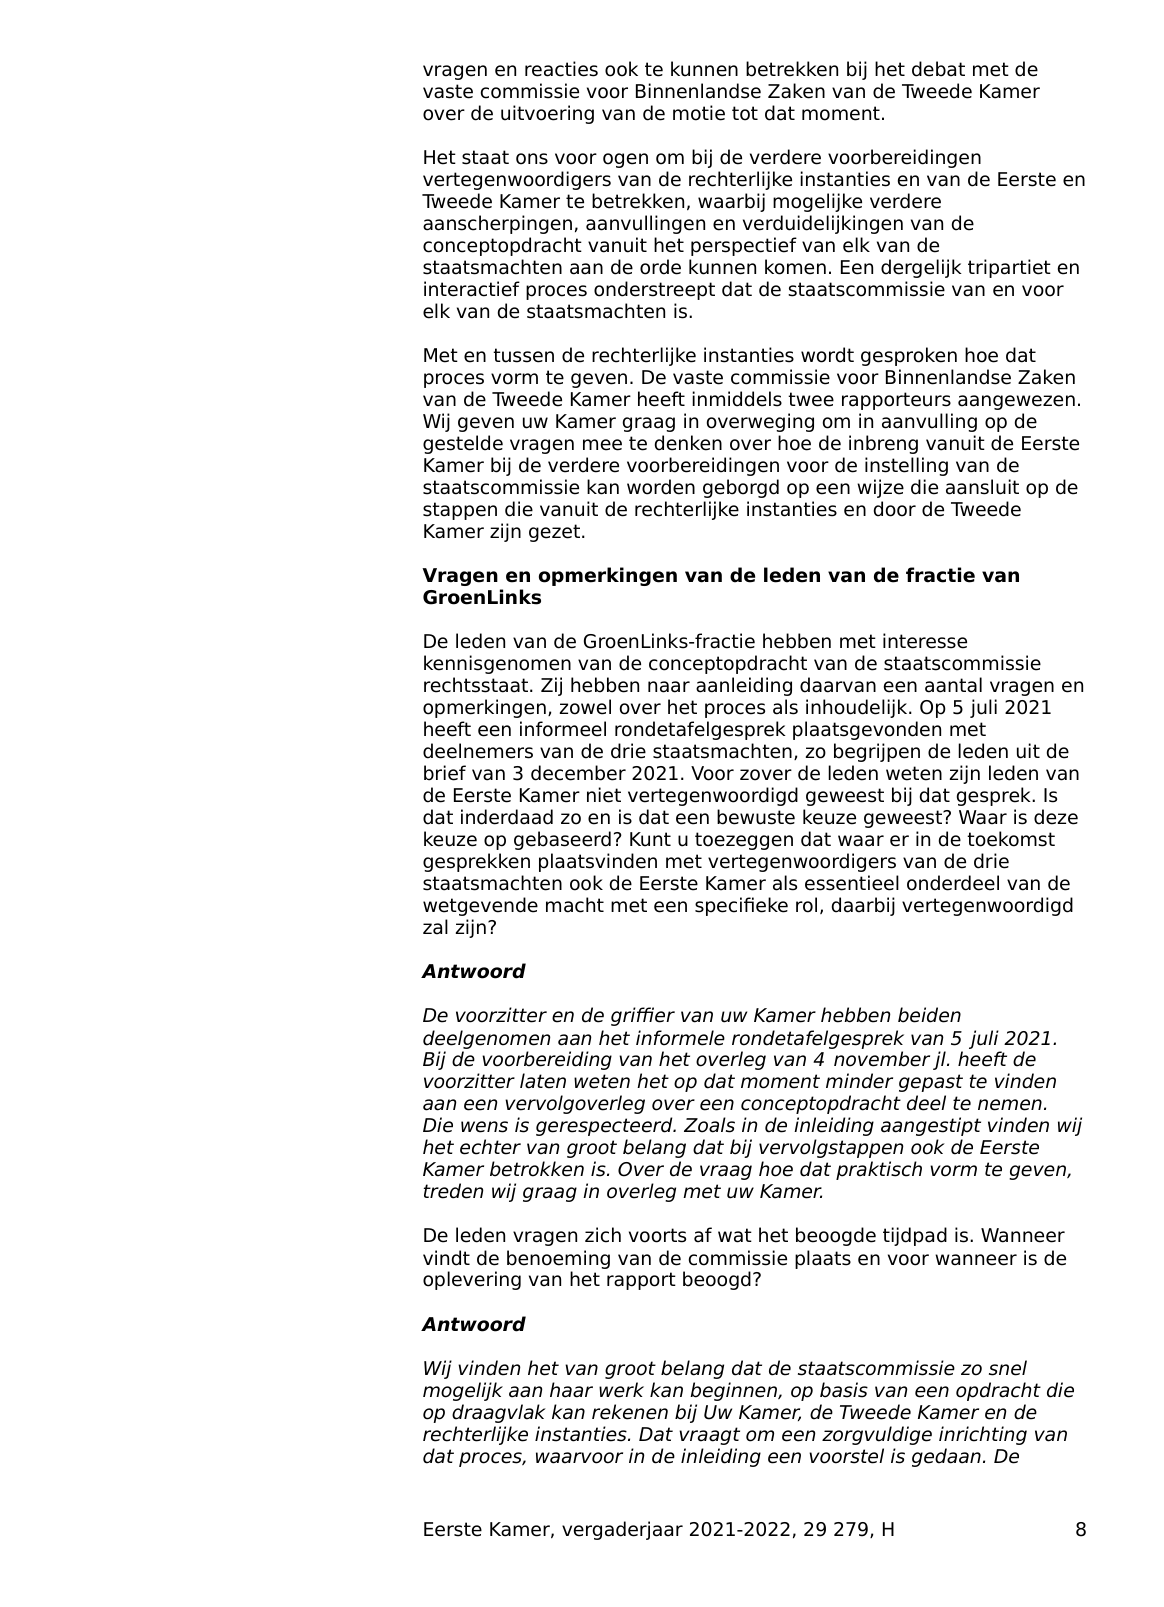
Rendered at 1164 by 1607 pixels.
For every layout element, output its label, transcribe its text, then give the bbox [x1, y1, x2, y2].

text De leden vragen zich voorts af wat het beoogde tijdpad is. Wanneer vindt de benoeming van de commissie plaats en voor wanneer is de oplevering van het rapport beoogd? [422, 1225, 1087, 1291]
text Het staat ons voor ogen om bij de verdere voorbereidingen vertegenwoordigers van de rechterlijke instanties en van de Eerste en Tweede Kamer te betrekken, waarbij mogelijke verdere aanscherpingen, aanvullingen en verduidelijkingen van de conceptopdracht vanuit het perspectief van elk van de staatsmachten aan de orde kunnen komen. Een dergelijk tripartiet en interactief proces onderstreept dat de staatscommissie van en voor elk van de staatsmachten is. [422, 147, 1087, 323]
text vragen en reacties ook te kunnen betrekken bij het debat met de vaste commissie voor Binnenlandse Zaken van de Tweede Kamer over de uitvoering van de motie tot dat moment. [422, 59, 1087, 125]
text De leden van de GroenLinks-fractie hebben met interesse kennisgenomen van de conceptopdracht van de staatscommissie rechtsstaat. Zij hebben naar aanleiding daarvan een aantal vragen en opmerkingen, zowel over het proces als inhoudelijk. Op 5 juli 2021 heeft een informeel rondetafelgesprek plaatsgevonden met deelnemers van de drie staatsmachten, zo begrijpen de leden uit de brief van 3 december 2021. Voor zover de leden weten zijn leden van de Eerste Kamer niet vertegenwoordigd geweest bij dat gesprek. Is dat inderdaad zo en is dat een bewuste keuze geweest? Waar is deze keuze op gebaseerd? Kunt u toezeggen dat waar er in de toekomst gesprekken plaatsvinden met vertegenwoordigers van de drie staatsmachten ook de Eerste Kamer als essentieel onderdeel van de wetgevende macht met een specifieke rol, daarbij vertegenwoordigd zal zijn? [422, 631, 1087, 939]
text Met en tussen de rechterlijke instanties wordt gesproken hoe dat proces vorm te geven. De vaste commissie voor Binnenlandse Zaken van de Tweede Kamer heeft inmiddels twee rapporteurs aangewezen. Wij geven uw Kamer graag in overweging om in aanvulling op de gestelde vragen mee te denken over hoe de inbreng vanuit de Eerste Kamer bij de verdere voorbereidingen voor de instelling van de staatscommissie kan worden geborgd op een wijze die aansluit op de stappen die vanuit de rechterlijke instanties en door de Tweede Kamer zijn gezet. [422, 345, 1087, 543]
subtitle Antwoord [422, 1313, 1087, 1336]
text Wij vinden het van groot belang dat de staatscommissie zo snel mogelijk aan haar werk kan beginnen, op basis van een opdracht die op draagvlak kan rekenen bij Uw Kamer, de Tweede Kamer en de rechterlijke instanties. Dat vraagt om een zorgvuldige inrichting van dat proces, waarvoor in de inleiding een voorstel is gedaan. De [422, 1358, 1087, 1468]
subtitle Antwoord [422, 961, 1087, 983]
subtitle Vragen en opmerkingen van de leden van de fractie van GroenLinks [422, 565, 1087, 609]
text De voorzitter en de griffier van uw Kamer hebben beiden deelgenomen aan het informele rondetafelgesprek van 5 juli 2021. Bij de voorbereiding van het overleg van 4 november jl. heeft de voorzitter laten weten het op dat moment minder gepast te vinden aan een vervolgoverleg over een conceptopdracht deel te nemen. Die wens is gerespecteerd. Zoals in de inleiding aangestipt vinden wij het echter van groot belang dat bij vervolgstappen ook de Eerste Kamer betrokken is. Over de vraag hoe dat praktisch vorm te geven, treden wij graag in overleg met uw Kamer. [422, 1005, 1087, 1203]
